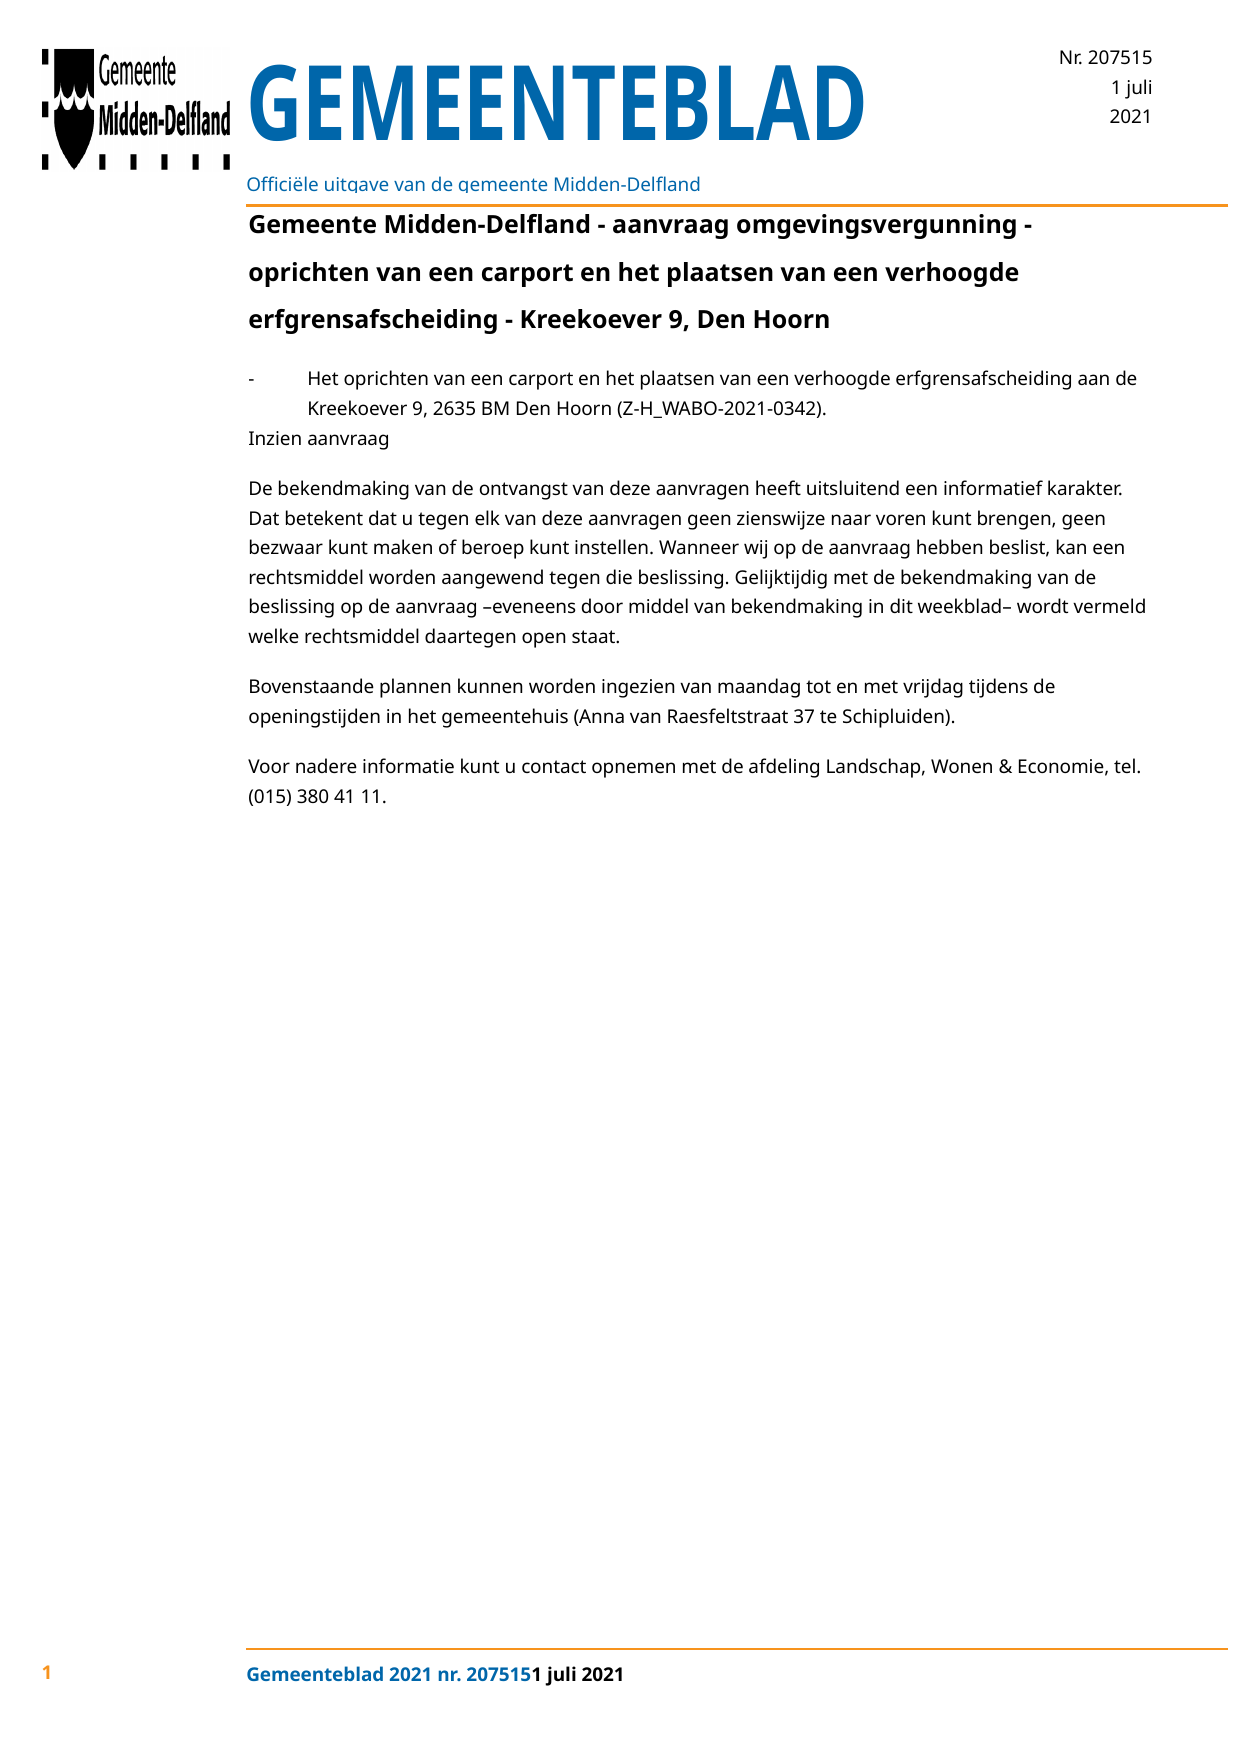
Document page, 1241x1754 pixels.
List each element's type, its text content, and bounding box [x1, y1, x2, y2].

text Bovenstaande plannen kunnen worden ingezien van maandag tot en met vrijdag tijdens de openingstijden in het gemeentehuis (Anna van Raesfeltstraat 37 te Schipluiden). [248, 673, 1152, 729]
text Inzien aanvraag [248, 425, 1152, 450]
text Voor nadere informatie kunt u contact opnemen met de afdeling Landschap, Wonen & Economie, tel. (015) 380 41 11. [248, 753, 1152, 809]
text De bekendmaking van de ontvangst van deze aanvragen heeft uitsluitend een informatief karakter. Dat betekent dat u tegen elk van deze aanvragen geen zienswijze naar voren kunt brengen, geen bezwaar kunt maken of beroep kunt instellen. Wanneer wij op de aanvraag hebben beslist, kan een rechtsmiddel worden aangewend tegen die beslissing. Gelijktijdig met de bekendmaking van de beslissing op de aanvraag –eveneens door middel van bekendmaking in dit weekblad– wordt vermeld welke rechtsmiddel daartegen open staat. [248, 475, 1152, 649]
list Het oprichten van een carport en het plaatsen van een verhoogde erfgrensafscheiding aan de Kreekoever 9, 2635 BM Den Hoorn (Z-H_WABO-2021-0342). [248, 366, 1152, 421]
text Gemeente Midden-Delfland - aanvraag omgevingsvergunning - oprichten van een carport en het plaatsen van een verhoogde erfgrensafscheiding - Kreekoever 9, Den Hoorn [248, 207, 1152, 336]
picture [41, 47, 231, 172]
